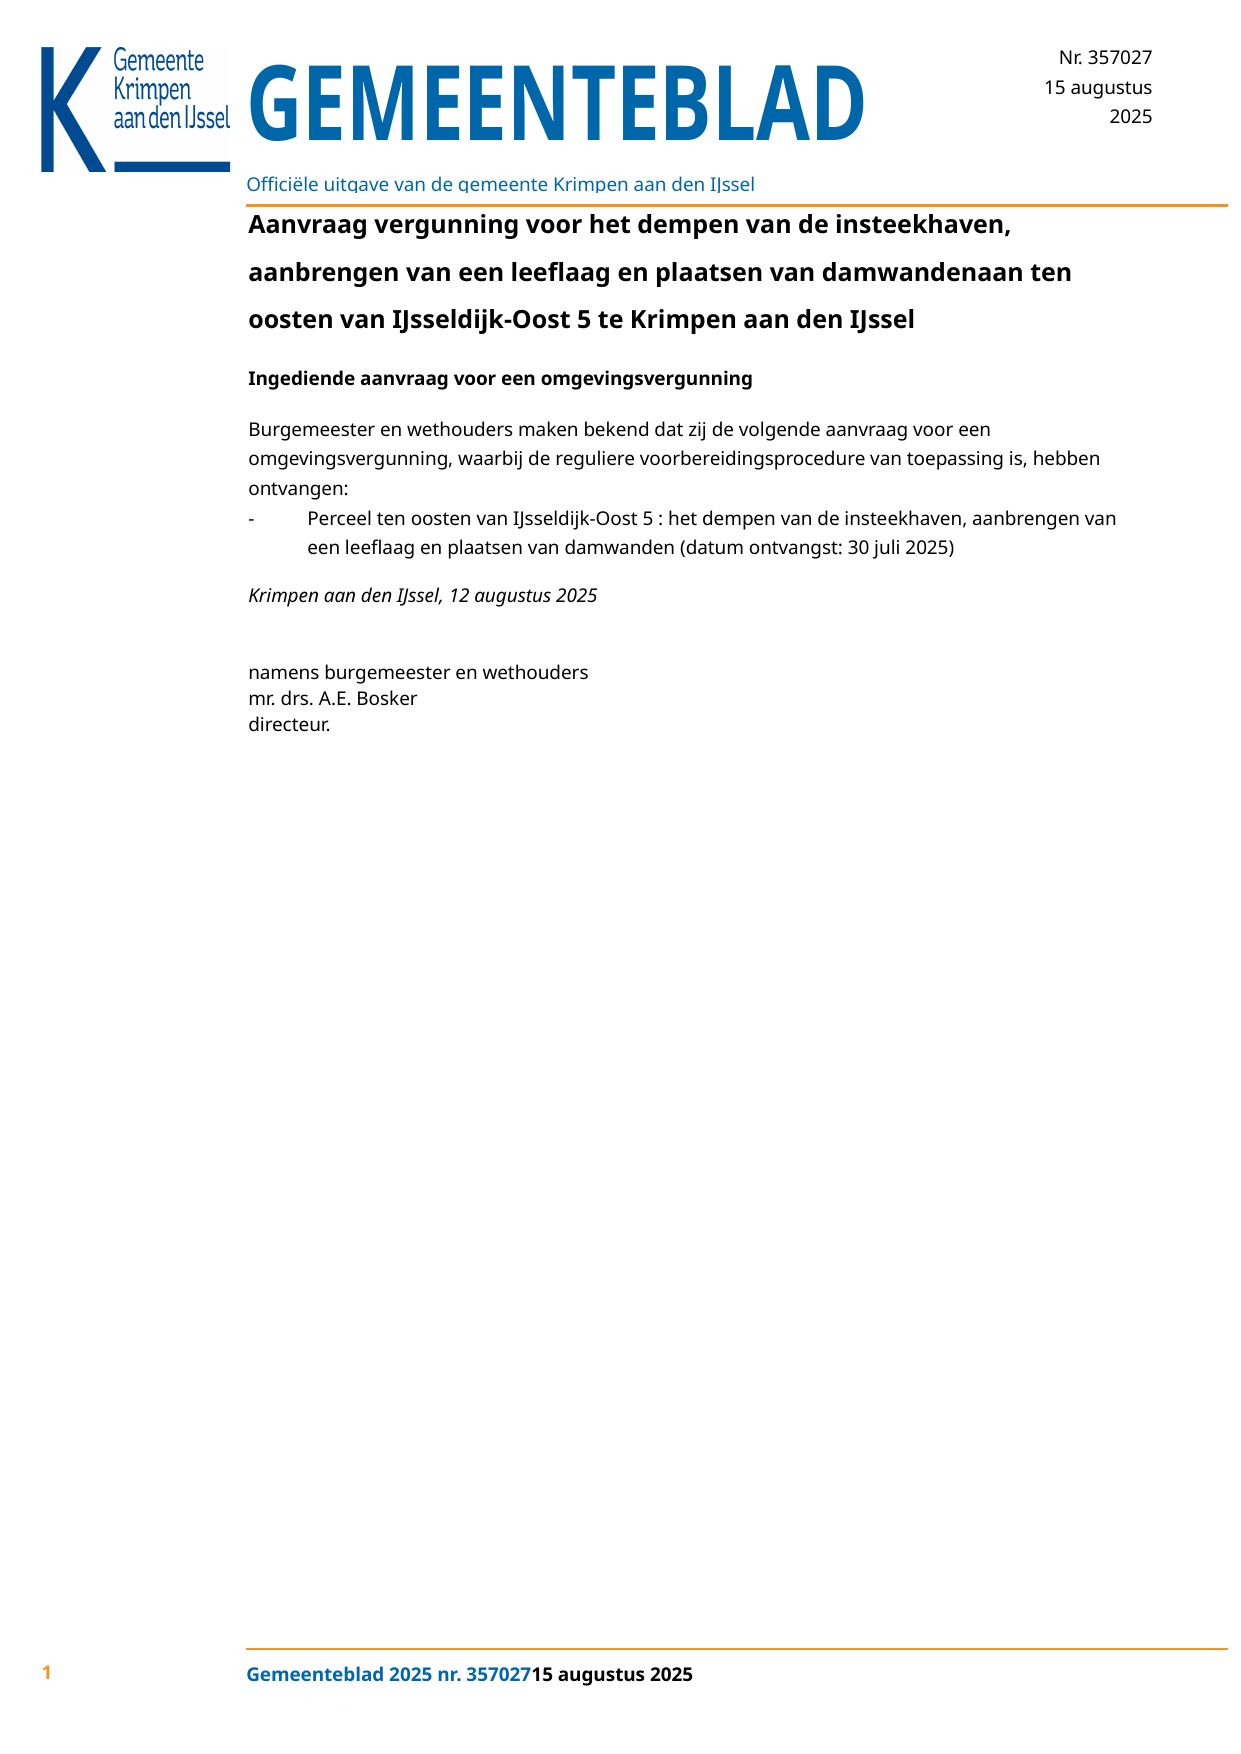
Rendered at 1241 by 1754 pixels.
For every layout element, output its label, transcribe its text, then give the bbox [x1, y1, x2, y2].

list Perceel ten oosten van IJsseldijk-Oost 5 : het dempen van de insteekhaven, aanbrengen van een leeflaag en plaatsen van damwanden (datum ontvangst: 30 juli 2025) [248, 505, 1152, 560]
text mr. drs. A.E. Bosker [248, 685, 1152, 711]
text directeur. [248, 711, 1152, 736]
text Ingediende aanvraag voor een omgevingsvergunning [248, 366, 1152, 391]
text Krimpen aan den IJssel, 12 augustus 2025 [248, 582, 1152, 608]
text Aanvraag vergunning voor het dempen van de insteekhaven, aanbrengen van een leeflaag en plaatsen van damwandenaan ten oosten van IJsseldijk-Oost 5 te Krimpen aan den IJssel [248, 207, 1152, 336]
text Burgemeester en wethouders maken bekend dat zij de volgende aanvraag voor een omgevingsvergunning, waarbij de reguliere voorbereidingsprocedure van toepassing is, hebben ontvangen: [248, 416, 1152, 501]
text namens burgemeester en wethouders [248, 659, 1152, 685]
picture [41, 47, 231, 172]
